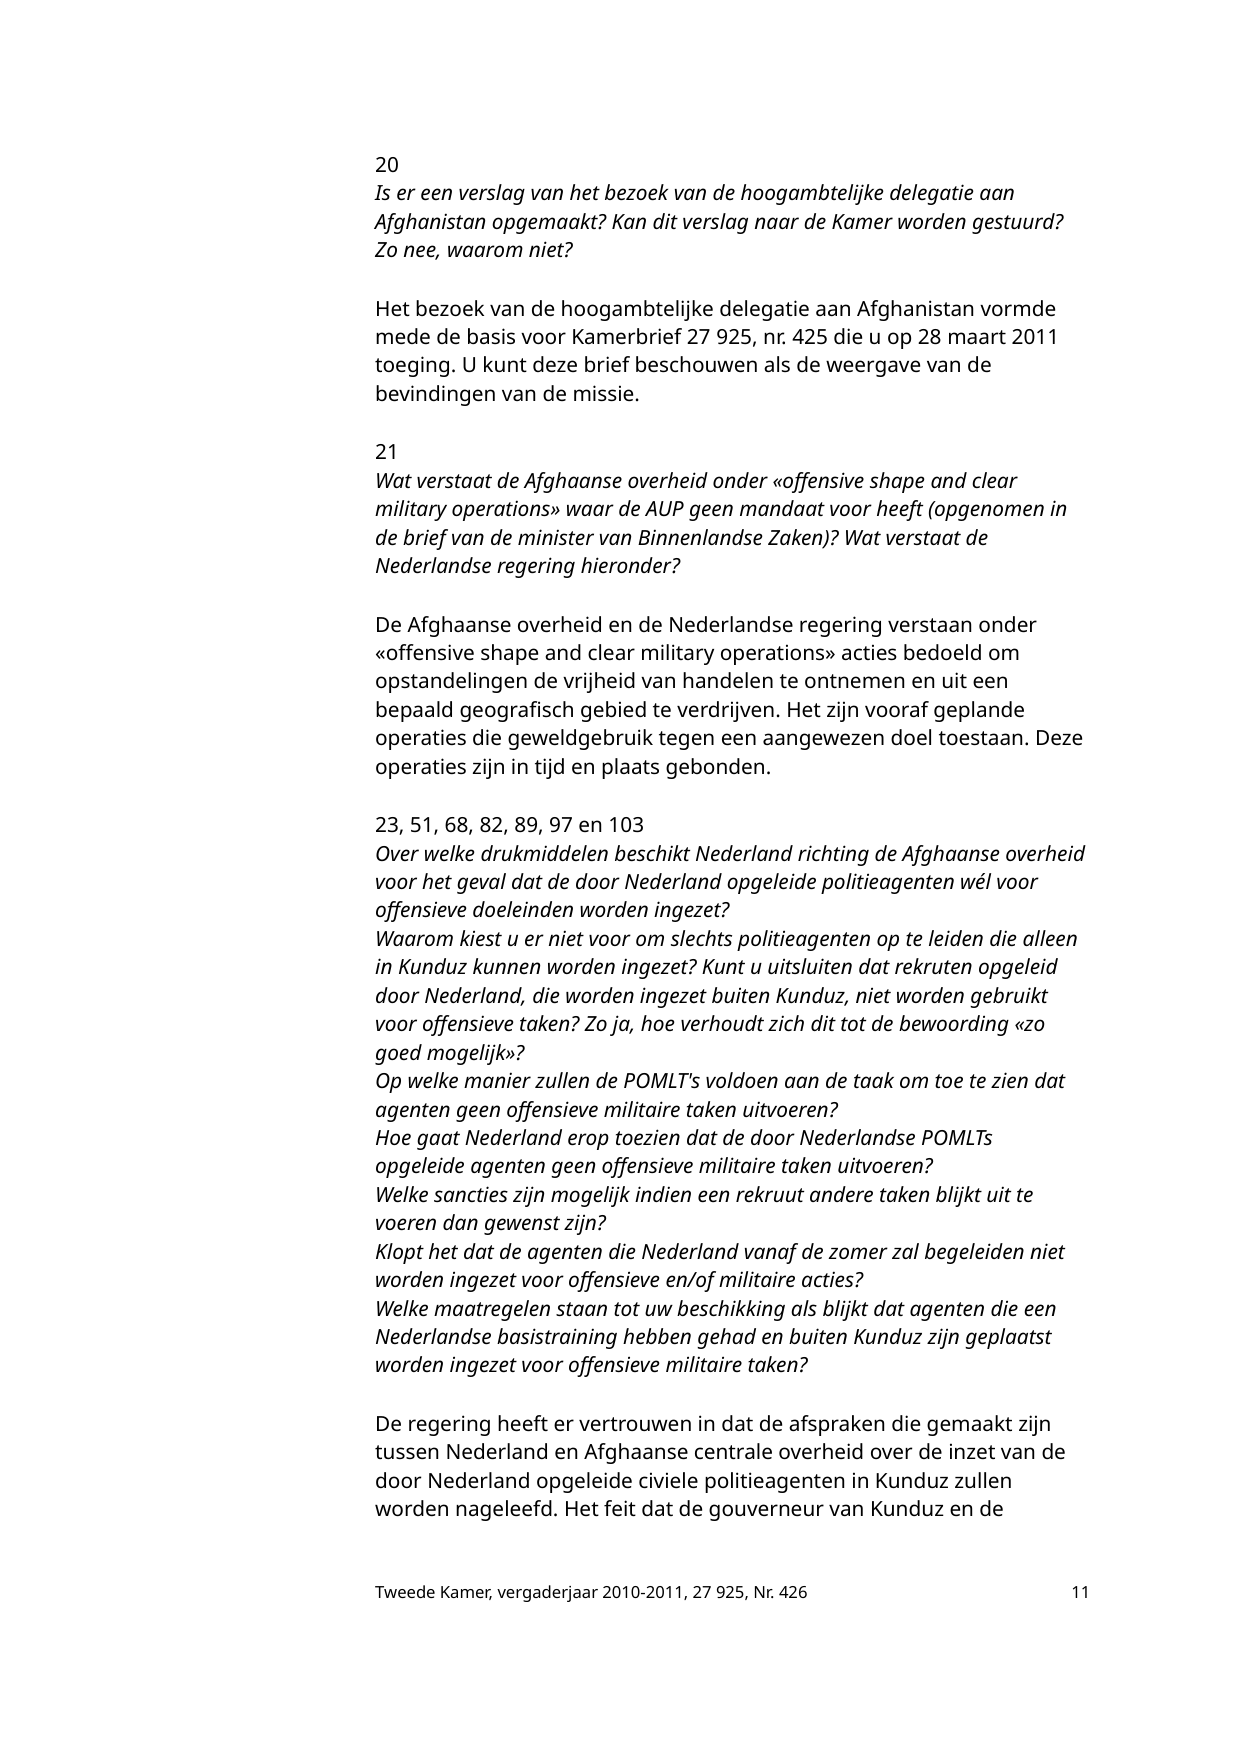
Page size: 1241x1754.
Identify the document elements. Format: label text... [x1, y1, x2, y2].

text Wat verstaat de Afghaanse overheid onder «offensive shape and clear military operations» waar de AUP geen mandaat voor heeft (opgenomen in de brief van de minister van Binnenlandse Zaken)? Wat verstaat de Nederlandse regering hieronder? [375, 466, 1090, 580]
text 21 [375, 437, 1090, 466]
text Is er een verslag van het bezoek van de hoogambtelijke delegatie aan Afghanistan opgemaakt? Kan dit verslag naar de Kamer worden gestuurd? Zo nee, waarom niet? [375, 178, 1090, 264]
text 20 [375, 150, 1090, 178]
text Over welke drukmiddelen beschikt Nederland richting de Afghaanse overheid voor het geval dat de door Nederland opgeleide politieagenten wél voor offensieve doeleinden worden ingezet? [375, 839, 1090, 924]
text 23, 51, 68, 82, 89, 97 en 103 [375, 810, 1090, 839]
text Welke maatregelen staan tot uw beschikking als blijkt dat agenten die een Nederlandse basistraining hebben gehad en buiten Kunduz zijn geplaatst worden ingezet voor offensieve militaire taken? [375, 1294, 1090, 1379]
text Hoe gaat Nederland erop toezien dat de door Nederlandse POMLTs opgeleide agenten geen offensieve militaire taken uitvoeren? [375, 1123, 1090, 1180]
text De regering heeft er vertrouwen in dat de afspraken die gemaakt zijn tussen Nederland en Afghaanse centrale overheid over de inzet van de door Nederland opgeleide civiele politieagenten in Kunduz zullen worden nageleefd. Het feit dat de gouverneur van Kunduz en de [375, 1409, 1090, 1523]
text Klopt het dat de agenten die Nederland vanaf de zomer zal begeleiden niet worden ingezet voor offensieve en/of militaire acties? [375, 1237, 1090, 1294]
text De Afghaanse overheid en de Nederlandse regering verstaan onder «offensive shape and clear military operations» acties bedoeld om opstandelingen de vrijheid van handelen te ontnemen en uit een bepaald geografisch gebied te verdrijven. Het zijn vooraf geplande operaties die geweldgebruik tegen een aangewezen doel toestaan. Deze operaties zijn in tijd en plaats gebonden. [375, 610, 1090, 780]
text Welke sancties zijn mogelijk indien een rekruut andere taken blijkt uit te voeren dan gewenst zijn? [375, 1180, 1090, 1237]
text Het bezoek van de hoogambtelijke delegatie aan Afghanistan vormde mede de basis voor Kamerbrief 27 925, nr. 425 die u op 28 maart 2011 toeging. U kunt deze brief beschouwen als de weergave van de bevindingen van de missie. [375, 294, 1090, 407]
text Op welke manier zullen de POMLT's voldoen aan de taak om toe te zien dat agenten geen offensieve militaire taken uitvoeren? [375, 1066, 1090, 1123]
text Waarom kiest u er niet voor om slechts politieagenten op te leiden die alleen in Kunduz kunnen worden ingezet? Kunt u uitsluiten dat rekruten opgeleid door Nederland, die worden ingezet buiten Kunduz, niet worden gebruikt voor offensieve taken? Zo ja, hoe verhoudt zich dit tot de bewoording «zo goed mogelijk»? [375, 924, 1090, 1066]
